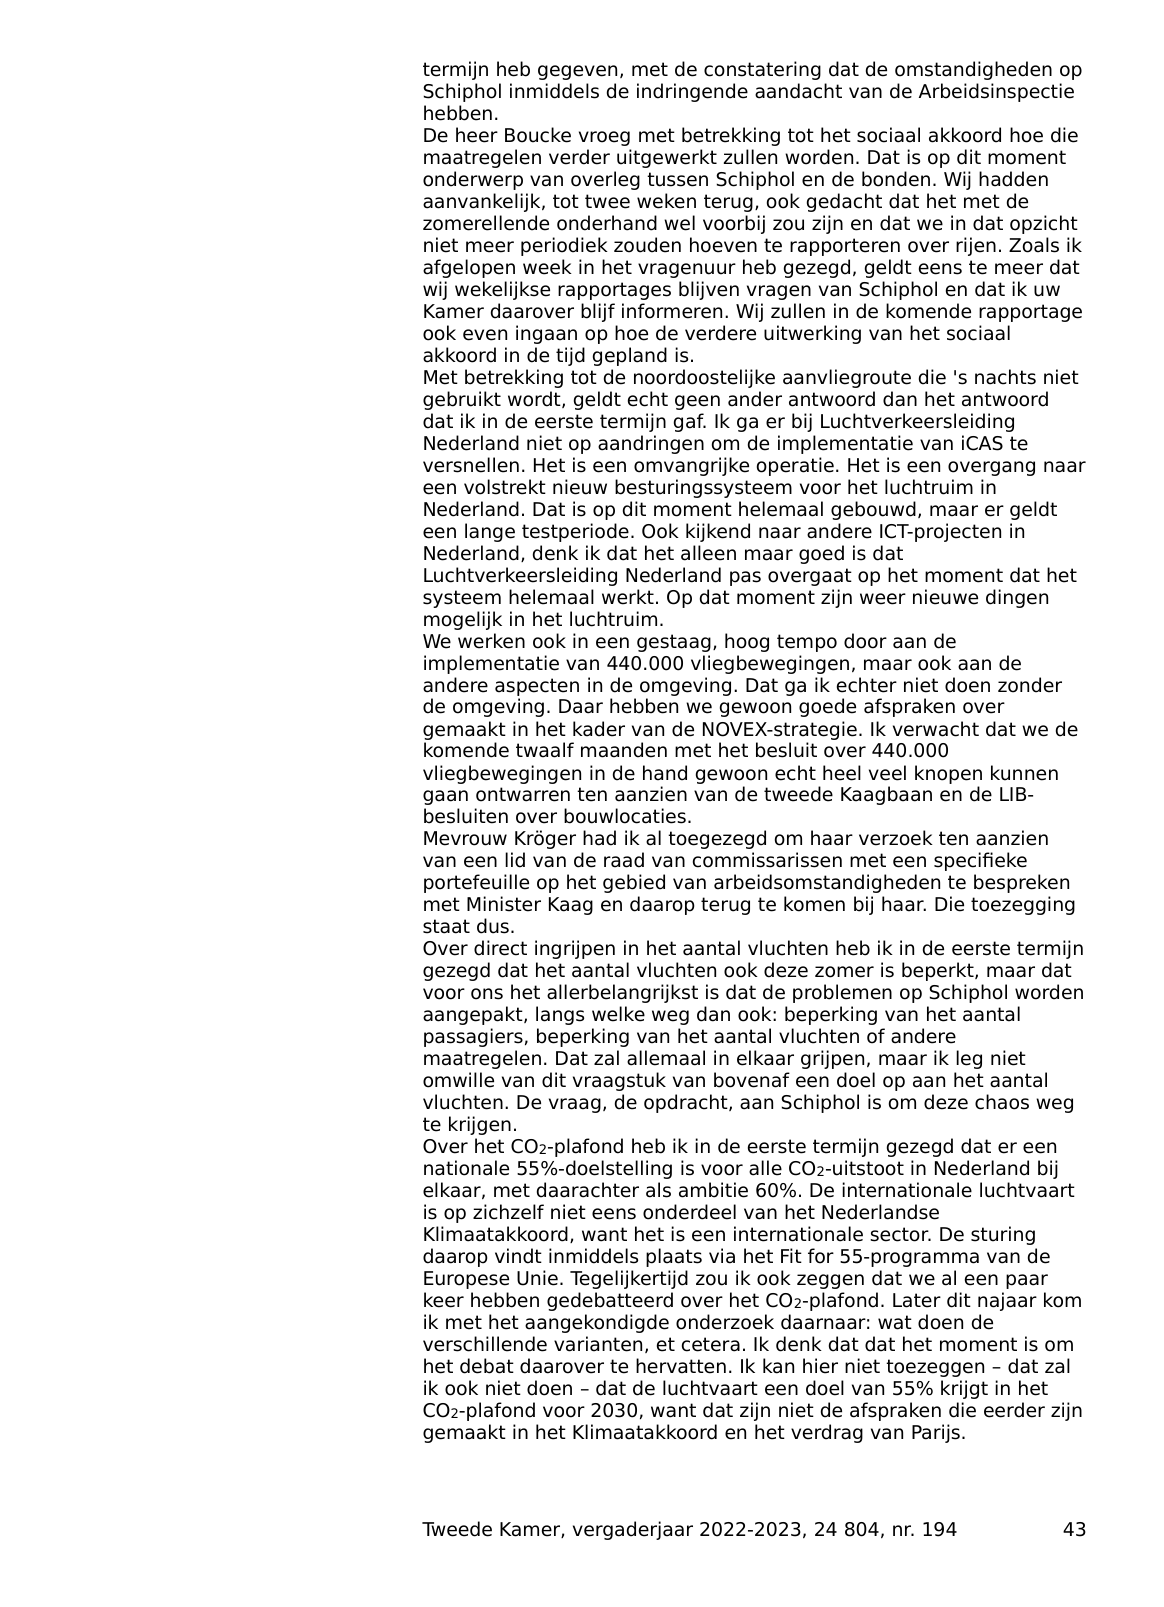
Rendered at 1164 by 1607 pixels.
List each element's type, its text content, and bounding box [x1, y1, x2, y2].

text Over direct ingrijpen in het aantal vluchten heb ik in de eerste termijn gezegd dat het aantal vluchten ook deze zomer is beperkt, maar dat voor ons het allerbelangrijkst is dat de problemen op Schiphol worden aangepakt, langs welke weg dan ook: beperking van het aantal passagiers, beperking van het aantal vluchten of andere maatregelen. Dat zal allemaal in elkaar grijpen, maar ik leg niet omwille van dit vraagstuk van bovenaf een doel op aan het aantal vluchten. De vraag, de opdracht, aan Schiphol is om deze chaos weg te krijgen. [422, 938, 1087, 1136]
text Mevrouw Kröger had ik al toegezegd om haar verzoek ten aanzien van een lid van de raad van commissarissen met een specifieke portefeuille op het gebied van arbeidsomstandigheden te bespreken met Minister Kaag en daarop terug te komen bij haar. Die toezegging staat dus. [422, 828, 1087, 938]
text Met betrekking tot de noordoostelijke aanvliegroute die 's nachts niet gebruikt wordt, geldt echt geen ander antwoord dan het antwoord dat ik in de eerste termijn gaf. Ik ga er bij Luchtverkeersleiding Nederland niet op aandringen om de implementatie van iCAS te versnellen. Het is een omvangrijke operatie. Het is een overgang naar een volstrekt nieuw besturingssysteem voor het luchtruim in Nederland. Dat is op dit moment helemaal gebouwd, maar er geldt een lange testperiode. Ook kijkend naar andere ICT-projecten in Nederland, denk ik dat het alleen maar goed is dat Luchtverkeersleiding Nederland pas overgaat op het moment dat het systeem helemaal werkt. Op dat moment zijn weer nieuwe dingen mogelijk in het luchtruim. [422, 367, 1087, 631]
text Over het CO2-plafond heb ik in de eerste termijn gezegd dat er een nationale 55%-doelstelling is voor alle CO2-uitstoot in Nederland bij elkaar, met daarachter als ambitie 60%. De internationale luchtvaart is op zichzelf niet eens onderdeel van het Nederlandse Klimaatakkoord, want het is een internationale sector. De sturing daarop vindt inmiddels plaats via het Fit for 55-programma van de Europese Unie. Tegelijkertijd zou ik ook zeggen dat we al een paar keer hebben gedebatteerd over het CO2-plafond. Later dit najaar kom ik met het aangekondigde onderzoek daarnaar: wat doen de verschillende varianten, et cetera. Ik denk dat dat het moment is om het debat daarover te hervatten. Ik kan hier niet toezeggen – dat zal ik ook niet doen – dat de luchtvaart een doel van 55% krijgt in het CO2-plafond voor 2030, want dat zijn niet de afspraken die eerder zijn gemaakt in het Klimaatakkoord en het verdrag van Parijs. [422, 1136, 1087, 1444]
text We werken ook in een gestaag, hoog tempo door aan de implementatie van 440.000 vliegbewegingen, maar ook aan de andere aspecten in de omgeving. Dat ga ik echter niet doen zonder de omgeving. Daar hebben we gewoon goede afspraken over gemaakt in het kader van de NOVEX-strategie. Ik verwacht dat we de komende twaalf maanden met het besluit over 440.000 vliegbewegingen in de hand gewoon echt heel veel knopen kunnen gaan ontwarren ten aanzien van de tweede Kaagbaan en de LIB-besluiten over bouwlocaties. [422, 631, 1087, 828]
text De heer Boucke vroeg met betrekking tot het sociaal akkoord hoe die maatregelen verder uitgewerkt zullen worden. Dat is op dit moment onderwerp van overleg tussen Schiphol en de bonden. Wij hadden aanvankelijk, tot twee weken terug, ook gedacht dat het met de zomerellende onderhand wel voorbij zou zijn en dat we in dat opzicht niet meer periodiek zouden hoeven te rapporteren over rijen. Zoals ik afgelopen week in het vragenuur heb gezegd, geldt eens te meer dat wij wekelijkse rapportages blijven vragen van Schiphol en dat ik uw Kamer daarover blijf informeren. Wij zullen in de komende rapportage ook even ingaan op hoe de verdere uitwerking van het sociaal akkoord in de tijd gepland is. [422, 125, 1087, 367]
text termijn heb gegeven, met de constatering dat de omstandigheden op Schiphol inmiddels de indringende aandacht van de Arbeidsinspectie hebben. [422, 59, 1087, 125]
